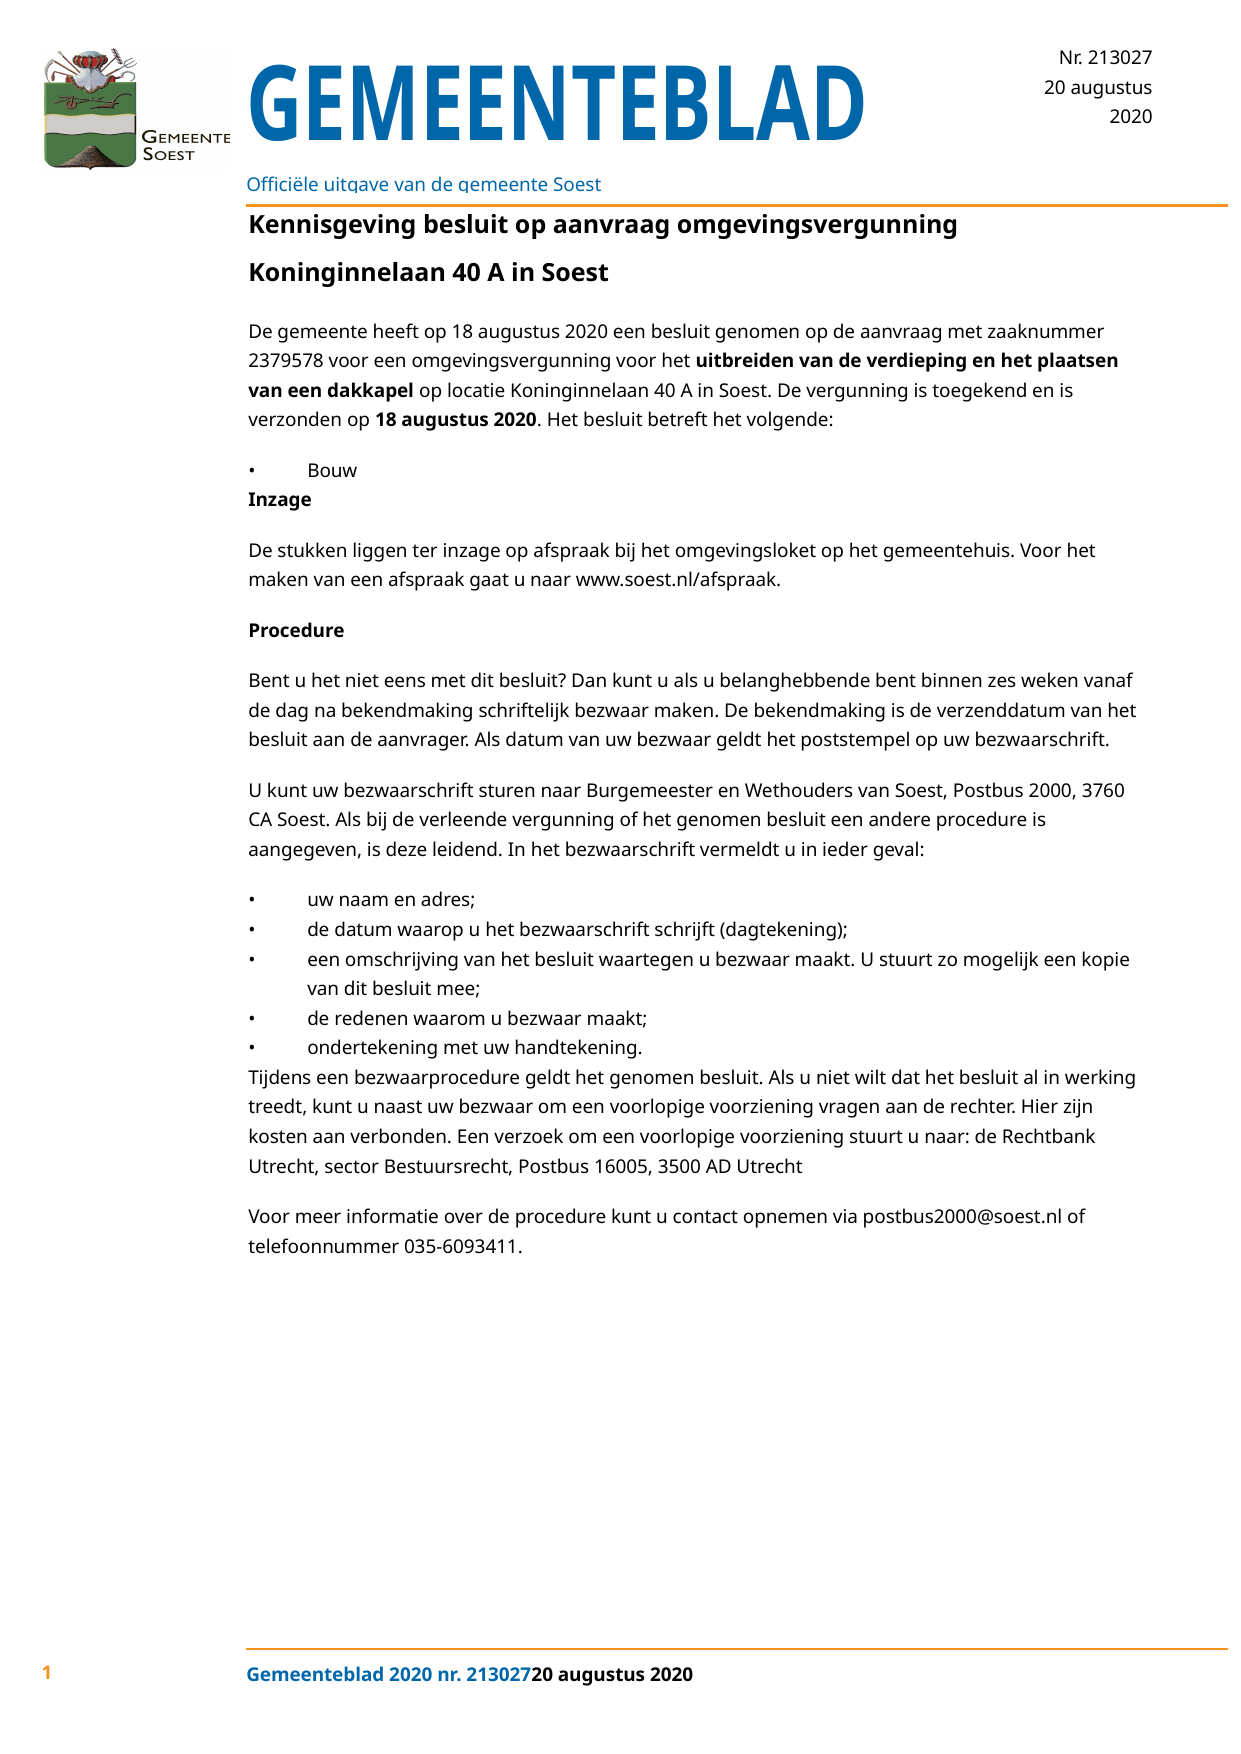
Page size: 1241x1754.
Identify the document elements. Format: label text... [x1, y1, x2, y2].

text U kunt uw bezwaarschrift sturen naar Burgemeester en Wethouders van Soest, Postbus 2000, 3760 CA Soest. Als bij de verleende vergunning of het genomen besluit een andere procedure is aangegeven, is deze leidend. In het bezwaarschrift vermeldt u in ieder geval: [248, 777, 1152, 862]
list uw naam en adres; [248, 887, 1152, 912]
text Kennisgeving besluit op aanvraag omgevingsvergunning Koninginnelaan 40 A in Soest [248, 207, 1152, 288]
picture [41, 47, 231, 172]
text De stukken liggen ter inzage op afspraak bij het omgevingsloket op het gemeentehuis. Voor het maken van een afspraak gaat u naar www.soest.nl/afspraak. [248, 537, 1152, 592]
list een omschrijving van het besluit waartegen u bezwaar maakt. U stuurt zo mogelijk een kopie van dit besluit mee; [248, 946, 1152, 1001]
text Bent u het niet eens met dit besluit? Dan kunt u als u belanghebbende bent binnen zes weken vanaf de dag na bekendmaking schriftelijk bezwaar maken. De bekendmaking is de verzenddatum van het besluit aan de aanvrager. Als datum van uw bezwaar geldt het poststempel op uw bezwaarschrift. [248, 667, 1152, 752]
text Voor meer informatie over de procedure kunt u contact opnemen via postbus2000@soest.nl of telefoonnummer 035-6093411. [248, 1203, 1152, 1259]
text Procedure [248, 617, 1152, 643]
list ondertekening met uw handtekening. [248, 1034, 1152, 1060]
text Tijdens een bezwaarprocedure geldt het genomen besluit. Als u niet wilt dat het besluit al in werking treedt, kunt u naast uw bezwaar om een voorlopige voorziening vragen aan de rechter. Hier zijn kosten aan verbonden. Een verzoek om een voorlopige voorziening stuurt u naar: de Rechtbank Utrecht, sector Bestuursrecht, Postbus 16005, 3500 AD Utrecht [248, 1064, 1152, 1179]
text De gemeente heeft op 18 augustus 2020 een besluit genomen op de aanvraag met zaaknummer 2379578 voor een omgevingsvergunning voor het uitbreiden van de verdieping en het plaatsen van een dakkapel op locatie Koninginnelaan 40 A in Soest. De vergunning is toegekend en is verzonden op 18 augustus 2020. Het besluit betreft het volgende: [248, 318, 1152, 432]
list de datum waarop u het bezwaarschrift schrijft (dagtekening); [248, 916, 1152, 942]
text Inzage [248, 487, 1152, 512]
list de redenen waarom u bezwaar maakt; [248, 1005, 1152, 1031]
list Bouw [248, 457, 1152, 483]
